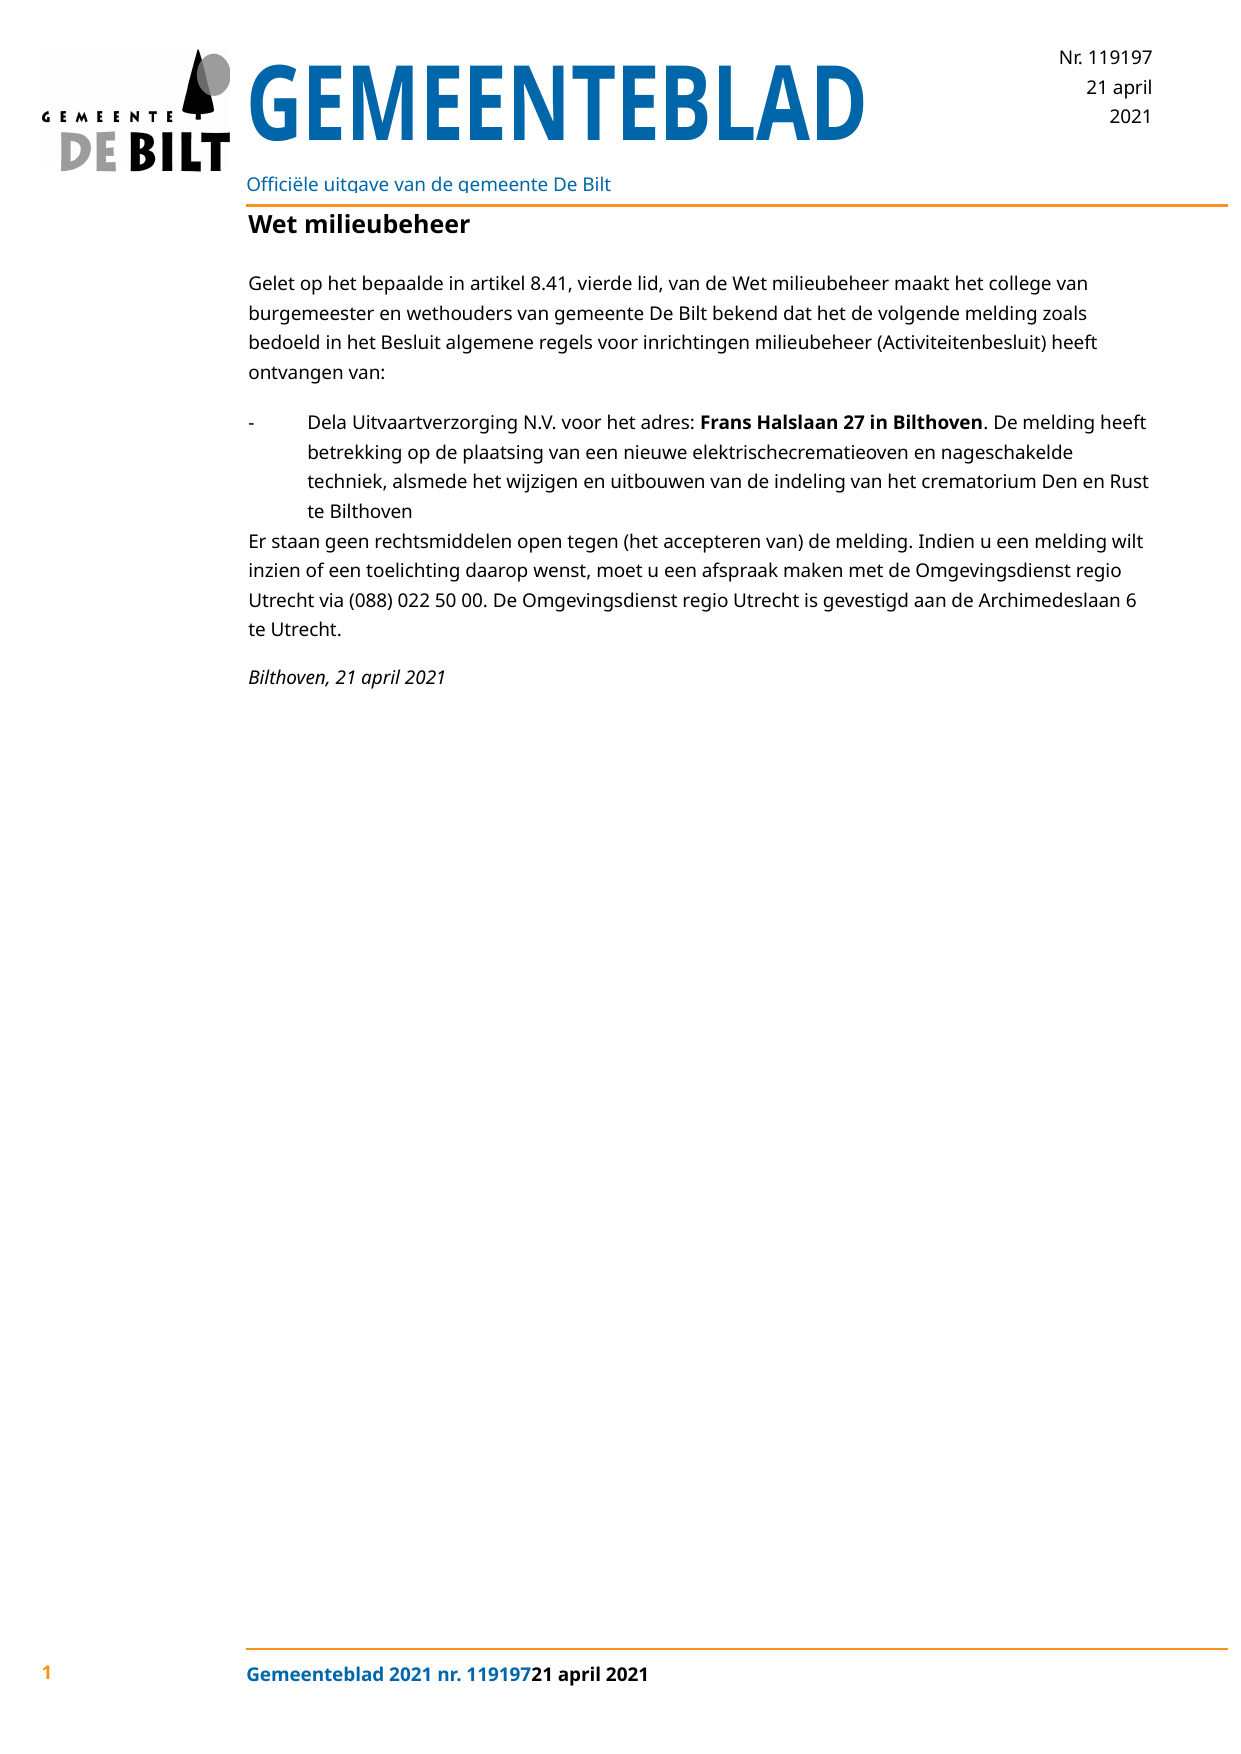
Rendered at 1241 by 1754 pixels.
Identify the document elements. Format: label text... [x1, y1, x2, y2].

list Dela Uitvaartverzorging N.V. voor het adres: Frans Halslaan 27 in Bilthoven. De melding heeft betrekking op de plaatsing van een nieuwe elektrischecrematieoven en nageschakelde techniek, alsmede het wijzigen en uitbouwen van de indeling van het crematorium Den en Rust te Bilthoven [248, 409, 1152, 524]
text Er staan geen rechtsmiddelen open tegen (het accepteren van) de melding. Indien u een melding wilt inzien of een toelichting daarop wenst, moet u een afspraak maken met de Omgevingsdienst regio Utrecht via (088) 022 50 00. De Omgevingsdienst regio Utrecht is gevestigd aan de Archimedeslaan 6 te Utrecht. [248, 528, 1152, 642]
picture [41, 47, 231, 172]
text Wet milieubeheer [248, 207, 1152, 241]
text Gelet op het bepaalde in artikel 8.41, vierde lid, van de Wet milieubeheer maakt het college van burgemeester en wethouders van gemeente De Bilt bekend dat het de volgende melding zoals bedoeld in het Besluit algemene regels voor inrichtingen milieubeheer (Activiteitenbesluit) heeft ontvangen van: [248, 270, 1152, 385]
text Bilthoven, 21 april 2021 [248, 664, 1152, 690]
